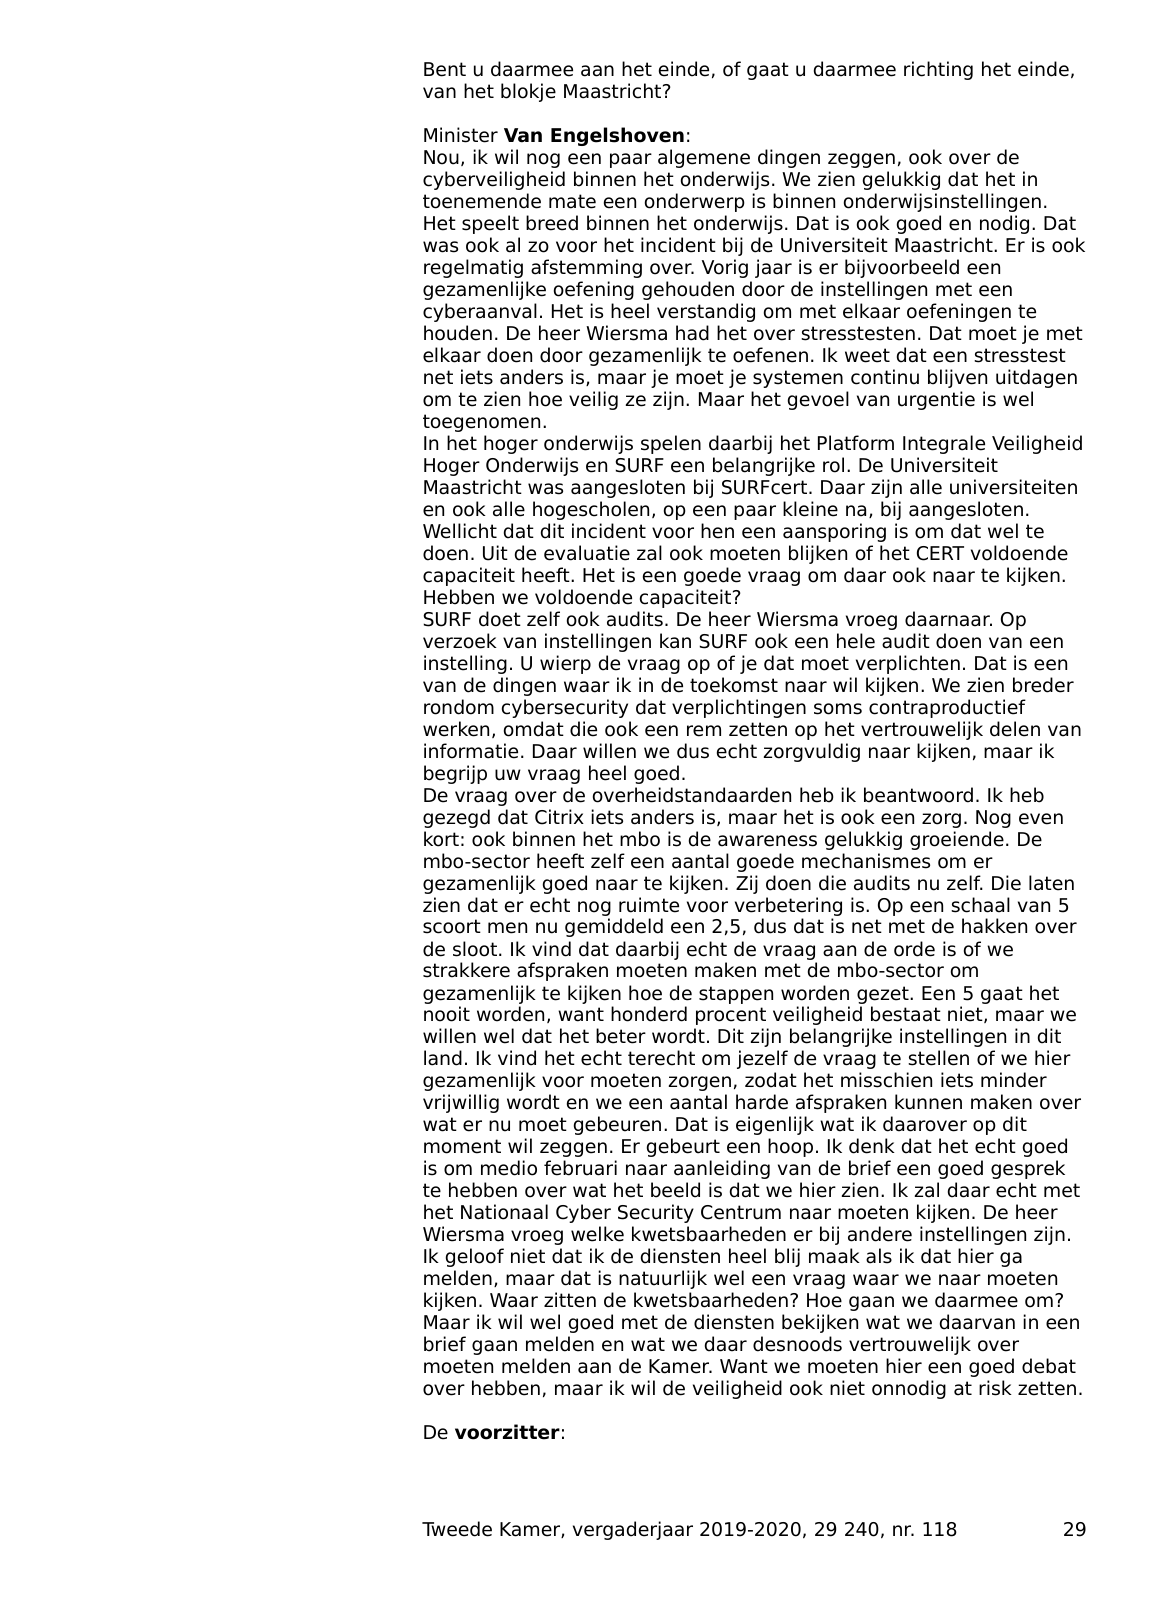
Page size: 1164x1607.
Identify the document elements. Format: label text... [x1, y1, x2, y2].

text De vraag over de overheidstandaarden heb ik beantwoord. Ik heb gezegd dat Citrix iets anders is, maar het is ook een zorg. Nog even kort: ook binnen het mbo is de awareness gelukkig groeiende. De mbo-sector heeft zelf een aantal goede mechanismes om er gezamenlijk goed naar te kijken. Zij doen die audits nu zelf. Die laten zien dat er echt nog ruimte voor verbetering is. Op een schaal van 5 scoort men nu gemiddeld een 2,5, dus dat is net met de hakken over de sloot. Ik vind dat daarbij echt de vraag aan de orde is of we strakkere afspraken moeten maken met de mbo-sector om gezamenlijk te kijken hoe de stappen worden gezet. Een 5 gaat het nooit worden, want honderd procent veiligheid bestaat niet, maar we willen wel dat het beter wordt. Dit zijn belangrijke instellingen in dit land. Ik vind het echt terecht om jezelf de vraag te stellen of we hier gezamenlijk voor moeten zorgen, zodat het misschien iets minder vrijwillig wordt en we een aantal harde afspraken kunnen maken over wat er nu moet gebeuren. Dat is eigenlijk wat ik daarover op dit moment wil zeggen. Er gebeurt een hoop. Ik denk dat het echt goed is om medio februari naar aanleiding van de brief een goed gesprek te hebben over wat het beeld is dat we hier zien. Ik zal daar echt met het Nationaal Cyber Security Centrum naar moeten kijken. De heer Wiersma vroeg welke kwetsbaarheden er bij andere instellingen zijn. Ik geloof niet dat ik de diensten heel blij maak als ik dat hier ga melden, maar dat is natuurlijk wel een vraag waar we naar moeten kijken. Waar zitten de kwetsbaarheden? Hoe gaan we daarmee om? Maar ik wil wel goed met de diensten bekijken wat we daarvan in een brief gaan melden en wat we daar desnoods vertrouwelijk over moeten melden aan de Kamer. Want we moeten hier een goed debat over hebben, maar ik wil de veiligheid ook niet onnodig at risk zetten. [422, 784, 1087, 1400]
text Minister Van Engelshoven: [422, 125, 1087, 147]
text Nou, ik wil nog een paar algemene dingen zeggen, ook over de cyberveiligheid binnen het onderwijs. We zien gelukkig dat het in toenemende mate een onderwerp is binnen onderwijsinstellingen. Het speelt breed binnen het onderwijs. Dat is ook goed en nodig. Dat was ook al zo voor het incident bij de Universiteit Maastricht. Er is ook regelmatig afstemming over. Vorig jaar is er bijvoorbeeld een gezamenlijke oefening gehouden door de instellingen met een cyberaanval. Het is heel verstandig om met elkaar oefeningen te houden. De heer Wiersma had het over stresstesten. Dat moet je met elkaar doen door gezamenlijk te oefenen. Ik weet dat een stresstest net iets anders is, maar je moet je systemen continu blijven uitdagen om te zien hoe veilig ze zijn. Maar het gevoel van urgentie is wel toegenomen. [422, 147, 1087, 433]
text Bent u daarmee aan het einde, of gaat u daarmee richting het einde, van het blokje Maastricht? [422, 59, 1087, 103]
text De voorzitter: [422, 1422, 1087, 1444]
text In het hoger onderwijs spelen daarbij het Platform Integrale Veiligheid Hoger Onderwijs en SURF een belangrijke rol. De Universiteit Maastricht was aangesloten bij SURFcert. Daar zijn alle universiteiten en ook alle hogescholen, op een paar kleine na, bij aangesloten. Wellicht dat dit incident voor hen een aansporing is om dat wel te doen. Uit de evaluatie zal ook moeten blijken of het CERT voldoende capaciteit heeft. Het is een goede vraag om daar ook naar te kijken. Hebben we voldoende capaciteit? [422, 433, 1087, 609]
text SURF doet zelf ook audits. De heer Wiersma vroeg daarnaar. Op verzoek van instellingen kan SURF ook een hele audit doen van een instelling. U wierp de vraag op of je dat moet verplichten. Dat is een van de dingen waar ik in de toekomst naar wil kijken. We zien breder rondom cybersecurity dat verplichtingen soms contraproductief werken, omdat die ook een rem zetten op het vertrouwelijk delen van informatie. Daar willen we dus echt zorgvuldig naar kijken, maar ik begrijp uw vraag heel goed. [422, 609, 1087, 784]
